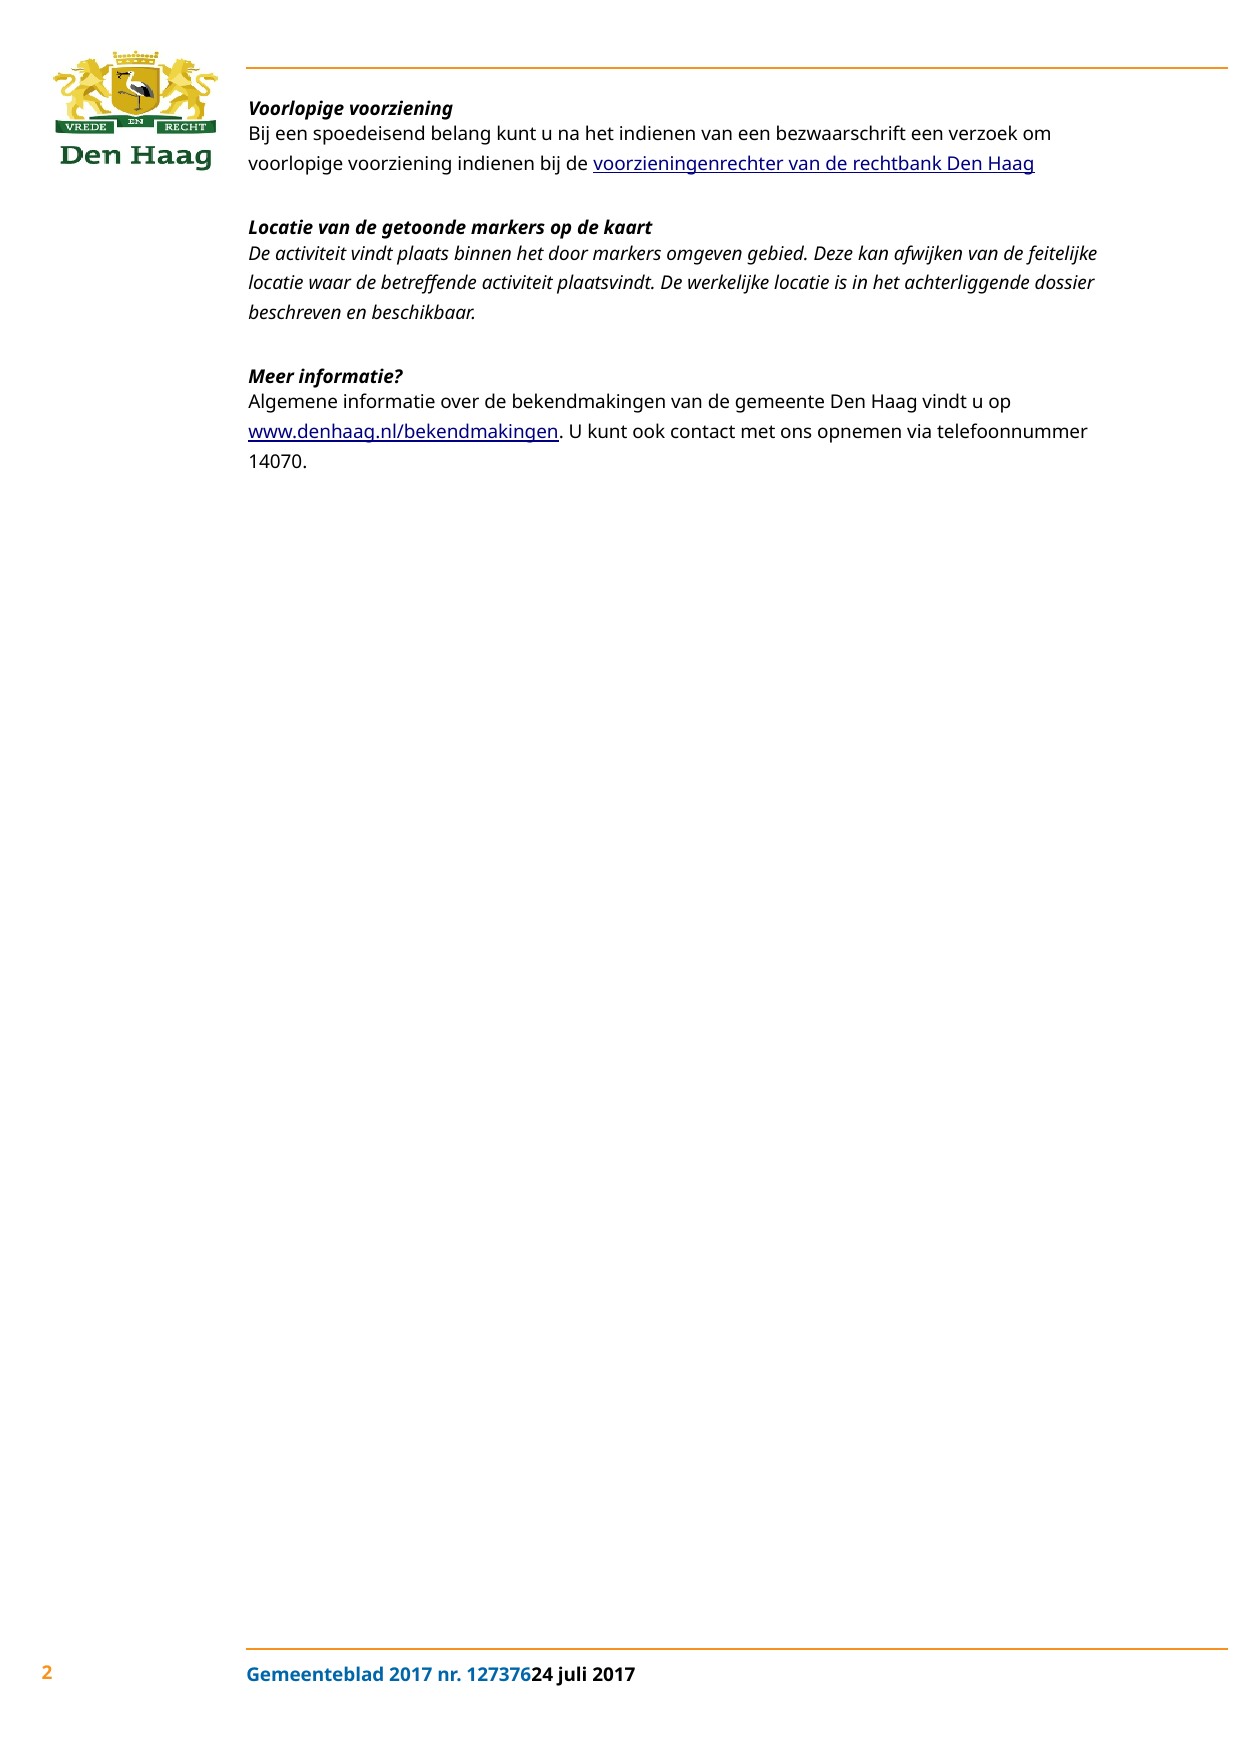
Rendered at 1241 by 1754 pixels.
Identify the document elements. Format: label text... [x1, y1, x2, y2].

picture [41, 47, 231, 172]
text Locatie van de getoonde markers op de kaart [248, 214, 1152, 240]
text De activiteit vindt plaats binnen het door markers omgeven gebied. Deze kan afwijken van de feitelijke locatie waar de betreffende activiteit plaatsvindt. De werkelijke locatie is in het achterliggende dossier beschreven en beschikbaar. [248, 240, 1152, 325]
text Bij een spoedeisend belang kunt u na het indienen van een bezwaarschrift een verzoek om voorlopige voorziening indienen bij de voorzieningenrechter van de rechtbank Den Haag [248, 121, 1152, 176]
text Voorlopige voorziening [248, 95, 1152, 121]
text Meer informatie? [248, 363, 1152, 389]
text Algemene informatie over de bekendmakingen van de gemeente Den Haag vindt u op www.denhaag.nl/bekendmakingen. U kunt ook contact met ons opnemen via telefoonnummer 14070. [248, 389, 1152, 473]
